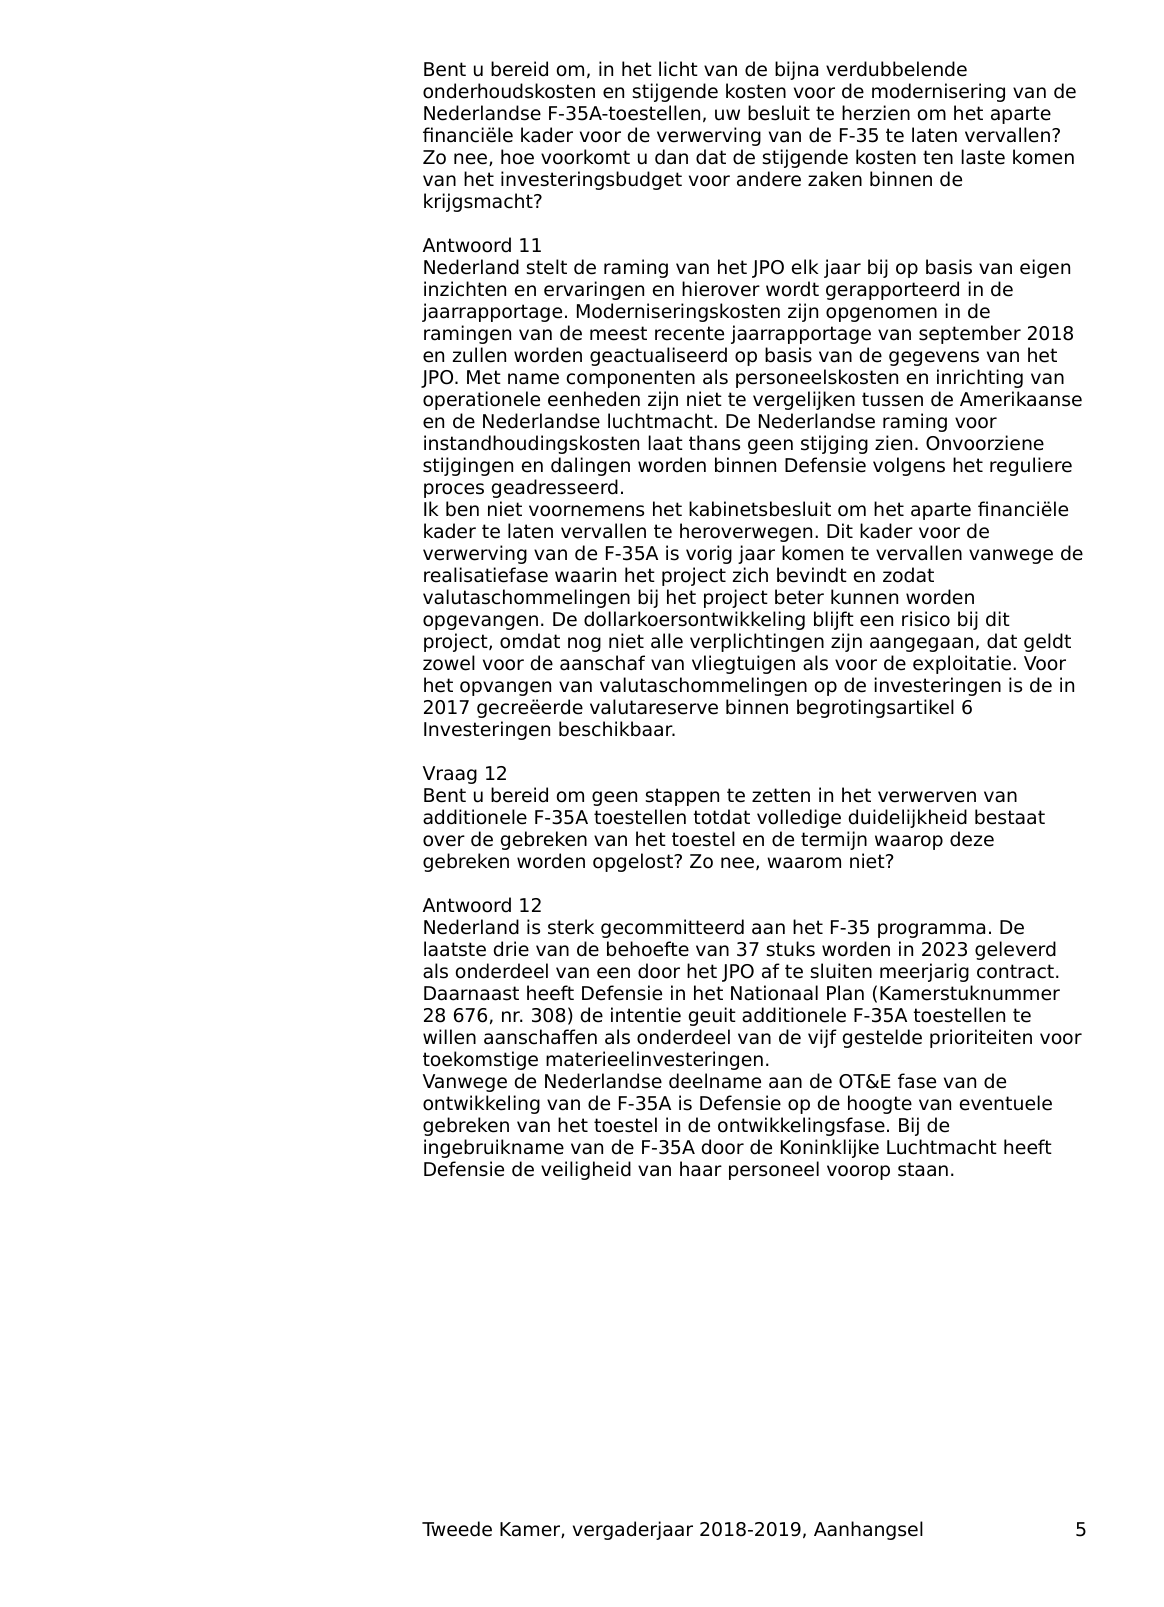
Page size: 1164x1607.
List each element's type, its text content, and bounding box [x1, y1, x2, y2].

text Bent u bereid om geen stappen te zetten in het verwerven van additionele F-35A toestellen totdat volledige duidelijkheid bestaat over de gebreken van het toestel en de termijn waarop deze gebreken worden opgelost? Zo nee, waarom niet? [422, 785, 1087, 873]
text Antwoord 12 [422, 895, 1087, 917]
text Ik ben niet voornemens het kabinetsbesluit om het aparte financiële kader te laten vervallen te heroverwegen. Dit kader voor de verwerving van de F-35A is vorig jaar komen te vervallen vanwege de realisatiefase waarin het project zich bevindt en zodat valutaschommelingen bij het project beter kunnen worden opgevangen. De dollarkoersontwikkeling blijft een risico bij dit project, omdat nog niet alle verplichtingen zijn aangegaan, dat geldt zowel voor de aanschaf van vliegtuigen als voor de exploitatie. Voor het opvangen van valutaschommelingen op de investeringen is de in 2017 gecreëerde valutareserve binnen begrotingsartikel 6 Investeringen beschikbaar. [422, 499, 1087, 741]
text Nederland stelt de raming van het JPO elk jaar bij op basis van eigen inzichten en ervaringen en hierover wordt gerapporteerd in de jaarrapportage. Moderniseringskosten zijn opgenomen in de ramingen van de meest recente jaarrapportage van september 2018 en zullen worden geactualiseerd op basis van de gegevens van het JPO. Met name componenten als personeelskosten en inrichting van operationele eenheden zijn niet te vergelijken tussen de Amerikaanse en de Nederlandse luchtmacht. De Nederlandse raming voor instandhoudingskosten laat thans geen stijging zien. Onvoorziene stijgingen en dalingen worden binnen Defensie volgens het reguliere proces geadresseerd. [422, 257, 1087, 499]
text Vraag 12 [422, 763, 1087, 785]
text Antwoord 11 [422, 235, 1087, 257]
text Vanwege de Nederlandse deelname aan de OT&E fase van de ontwikkeling van de F-35A is Defensie op de hoogte van eventuele gebreken van het toestel in de ontwikkelingsfase. Bij de ingebruikname van de F-35A door de Koninklijke Luchtmacht heeft Defensie de veiligheid van haar personeel voorop staan. [422, 1071, 1087, 1181]
text Nederland is sterk gecommitteerd aan het F-35 programma. De laatste drie van de behoefte van 37 stuks worden in 2023 geleverd als onderdeel van een door het JPO af te sluiten meerjarig contract. Daarnaast heeft Defensie in het Nationaal Plan (Kamerstuknummer 28 676, nr. 308) de intentie geuit additionele F-35A toestellen te willen aanschaffen als onderdeel van de vijf gestelde prioriteiten voor toekomstige materieelinvesteringen. [422, 917, 1087, 1071]
text Bent u bereid om, in het licht van de bijna verdubbelende onderhoudskosten en stijgende kosten voor de modernisering van de Nederlandse F-35A-toestellen, uw besluit te herzien om het aparte financiële kader voor de verwerving van de F-35 te laten vervallen? Zo nee, hoe voorkomt u dan dat de stijgende kosten ten laste komen van het investeringsbudget voor andere zaken binnen de krijgsmacht? [422, 59, 1087, 213]
